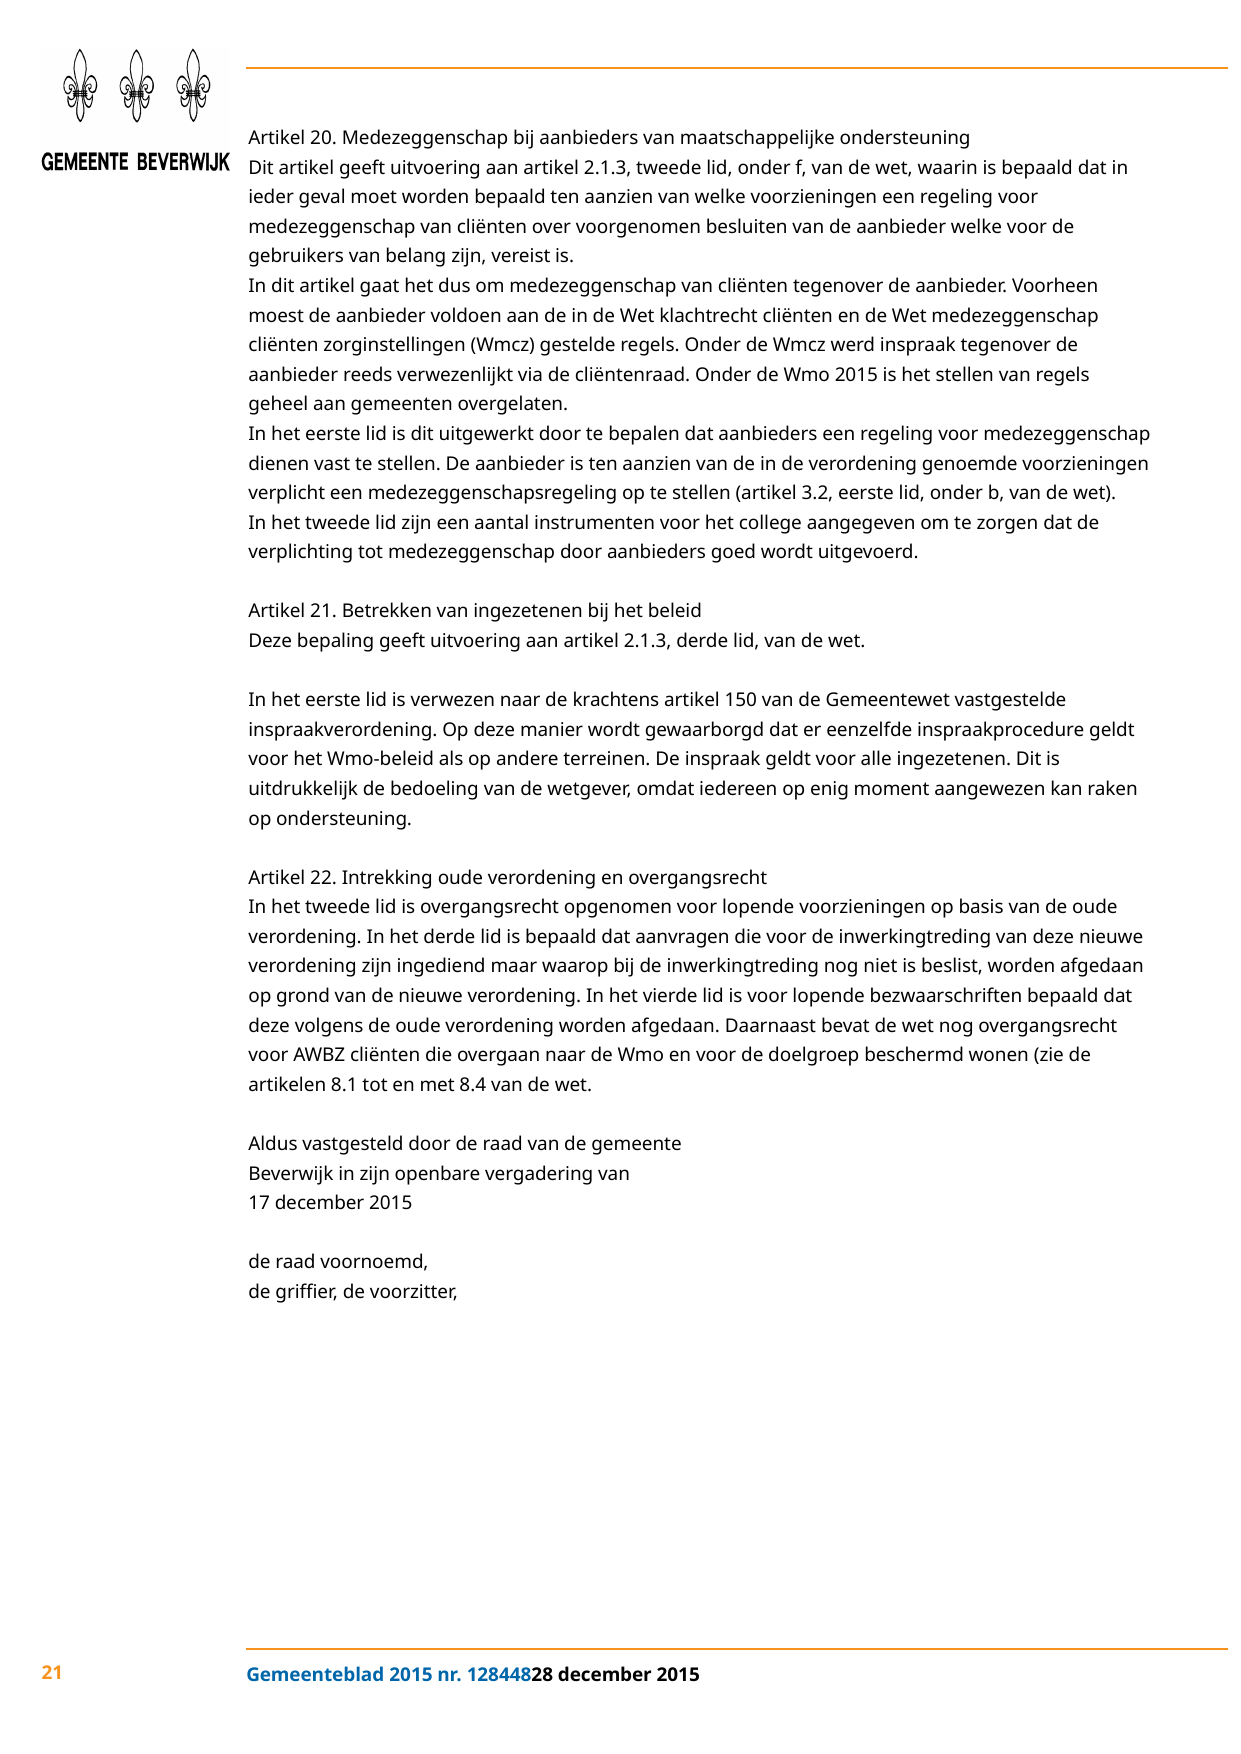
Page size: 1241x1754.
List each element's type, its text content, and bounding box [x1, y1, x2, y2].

text Artikel 20. Medezeggenschap bij aanbieders van maatschappelijke ondersteuning [248, 124, 1152, 150]
text Deze bepaling geeft uitvoering aan artikel 2.1.3, derde lid, van de wet. [248, 627, 1152, 653]
text Artikel 22. Intrekking oude verordening en overgangsrecht [248, 864, 1152, 890]
text In het eerste lid is dit uitgewerkt door te bepalen dat aanbieders een regeling voor medezeggenschap dienen vast te stellen. De aanbieder is ten aanzien van de in de verordening genoemde voorzieningen verplicht een medezeggenschapsregeling op te stellen (artikel 3.2, eerste lid, onder b, van de wet). [248, 420, 1152, 505]
text de griffier, de voorzitter, [248, 1278, 1152, 1304]
text In het eerste lid is verwezen naar de krachtens artikel 150 van de Gemeentewet vastgestelde inspraakverordening. Op deze manier wordt gewaarborgd dat er eenzelfde inspraakprocedure geldt voor het Wmo-beleid als op andere terreinen. De inspraak geldt voor alle ingezetenen. Dit is uitdrukkelijk de bedoeling van de wetgever, omdat iedereen op enig moment aangewezen kan raken op ondersteuning. [248, 686, 1152, 831]
text Aldus vastgesteld door de raad van de gemeente [248, 1130, 1152, 1156]
text 17 december 2015 [248, 1189, 1152, 1215]
text In dit artikel gaat het dus om medezeggenschap van cliënten tegenover de aanbieder. Voorheen moest de aanbieder voldoen aan de in de Wet klachtrecht cliënten en de Wet medezeggenschap cliënten zorginstellingen (Wmcz) gestelde regels. Onder de Wmcz werd inspraak tegenover de aanbieder reeds verwezenlijkt via de cliëntenraad. Onder de Wmo 2015 is het stellen van regels geheel aan gemeenten overgelaten. [248, 272, 1152, 416]
text In het tweede lid zijn een aantal instrumenten voor het college aangegeven om te zorgen dat de verplichting tot medezeggenschap door aanbieders goed wordt uitgevoerd. [248, 509, 1152, 564]
text de raad voornoemd, [248, 1248, 1152, 1274]
picture [41, 47, 231, 172]
text Dit artikel geeft uitvoering aan artikel 2.1.3, tweede lid, onder f, van de wet, waarin is bepaald dat in ieder geval moet worden bepaald ten aanzien van welke voorzieningen een regeling voor medezeggenschap van cliënten over voorgenomen besluiten van de aanbieder welke voor de gebruikers van belang zijn, vereist is. [248, 154, 1152, 268]
text Beverwijk in zijn openbare vergadering van [248, 1160, 1152, 1186]
text Artikel 21. Betrekken van ingezetenen bij het beleid [248, 598, 1152, 623]
text In het tweede lid is overgangsrecht opgenomen voor lopende voorzieningen op basis van de oude verordening. In het derde lid is bepaald dat aanvragen die voor de inwerkingtreding van deze nieuwe verordening zijn ingediend maar waarop bij de inwerkingtreding nog niet is beslist, worden afgedaan op grond van de nieuwe verordening. In het vierde lid is voor lopende bezwaarschriften bepaald dat deze volgens de oude verordening worden afgedaan. Daarnaast bevat de wet nog overgangsrecht voor AWBZ cliënten die overgaan naar de Wmo en voor de doelgroep beschermd wonen (zie de artikelen 8.1 tot en met 8.4 van de wet. [248, 893, 1152, 1097]
